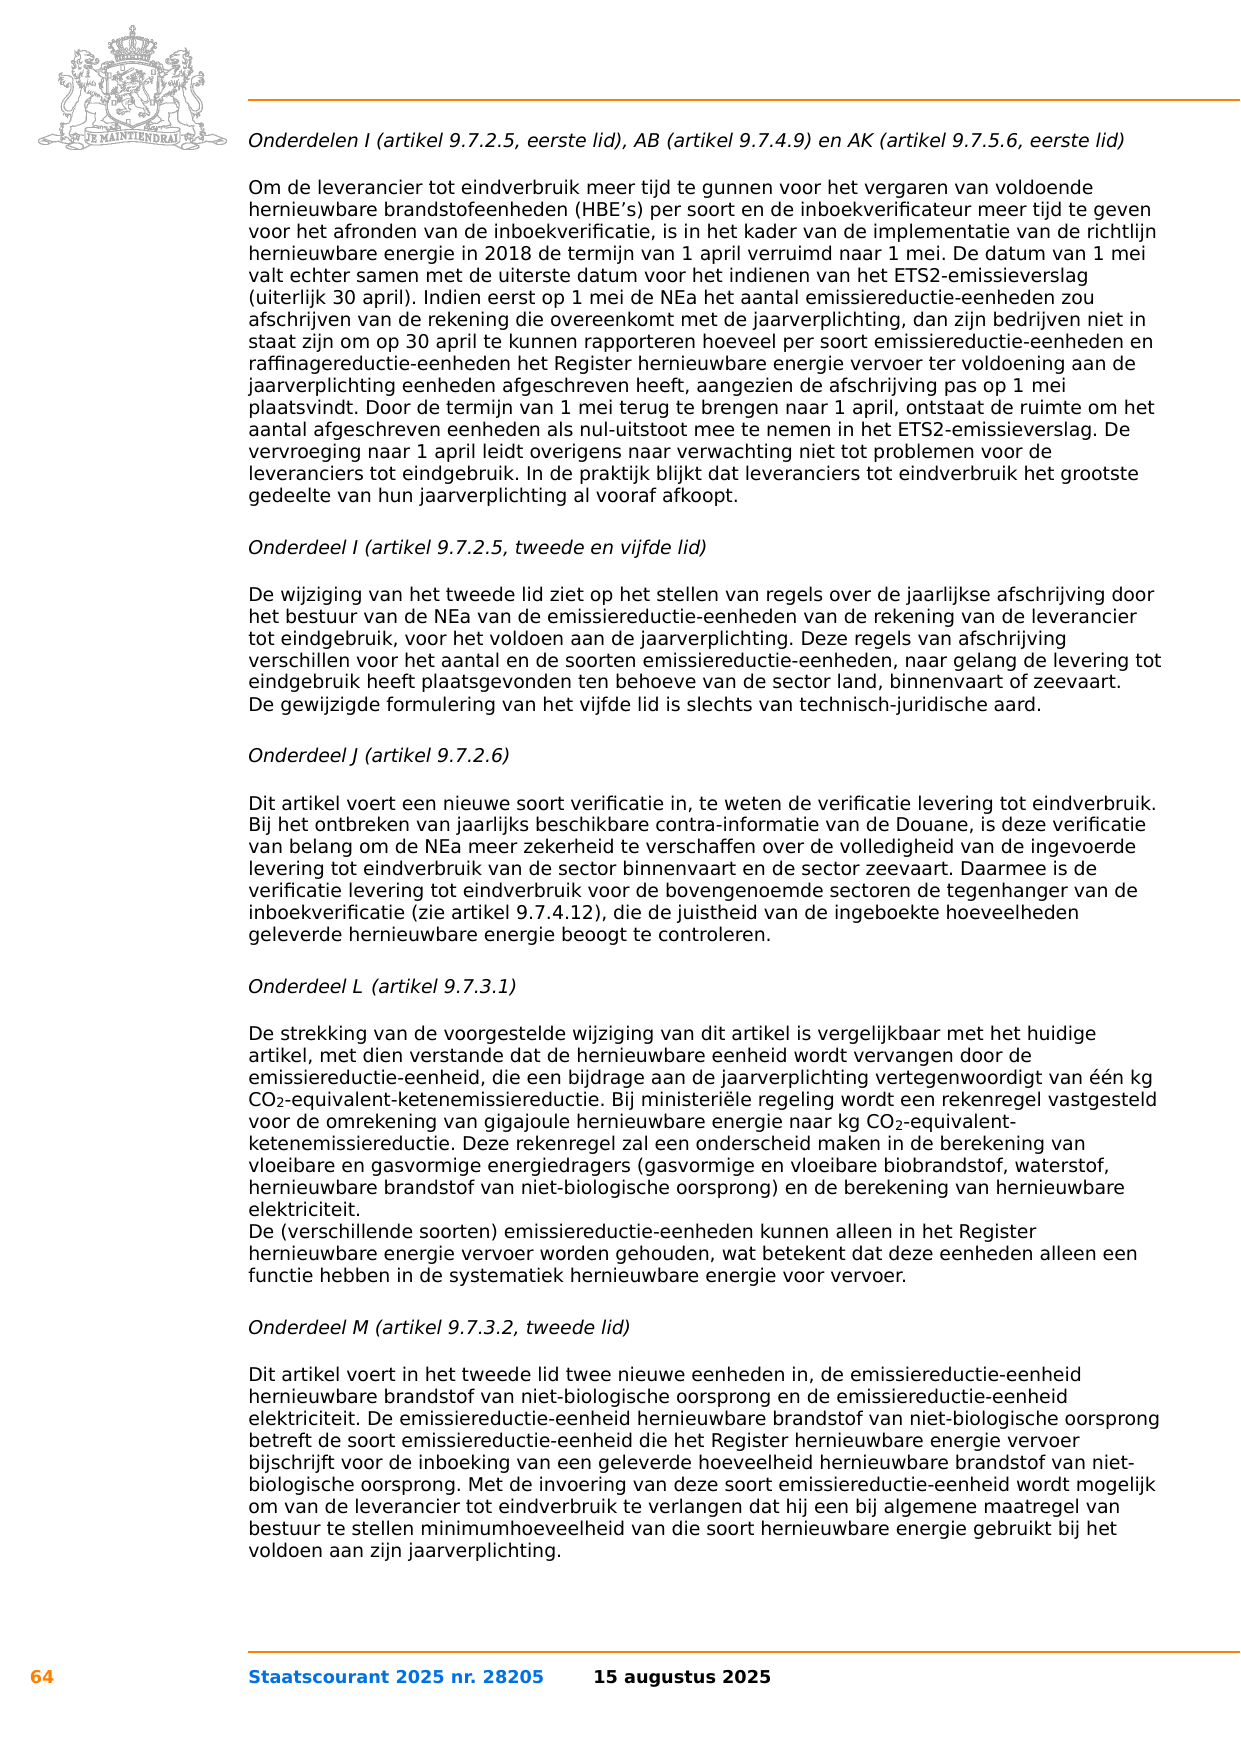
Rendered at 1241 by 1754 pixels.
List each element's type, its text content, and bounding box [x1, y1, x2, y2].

subtitle Onderdeel J (artikel 9.7.2.6) [248, 745, 1163, 767]
subtitle Onderdeel M (artikel 9.7.3.2, tweede lid) [248, 1317, 1163, 1339]
text De gewijzigde formulering van het vijfde lid is slechts van technisch-juridische aard. [248, 693, 1163, 715]
text De wijziging van het tweede lid ziet op het stellen van regels over de jaarlijkse afschrijving door het bestuur van de NEa van de emissiereductie-eenheden van de rekening van de leverancier tot eindgebruik, voor het voldoen aan de jaarverplichting. Deze regels van afschrijving verschillen voor het aantal en de soorten emissiereductie-eenheden, naar gelang de levering tot eindgebruik heeft plaatsgevonden ten behoeve van de sector land, binnenvaart of zeevaart. [248, 583, 1163, 693]
subtitle Onderdeel I (artikel 9.7.2.5, tweede en vijfde lid) [248, 537, 1163, 558]
text De (verschillende soorten) emissiereductie-eenheden kunnen alleen in het Register hernieuwbare energie vervoer worden gehouden, wat betekent dat deze eenheden alleen een functie hebben in de systematiek hernieuwbare energie voor vervoer. [248, 1221, 1163, 1287]
subtitle Onderdelen I (artikel 9.7.2.5, eerste lid), AB (artikel 9.7.4.9) en AK (artikel 9.7.5.6, eerste lid) [248, 130, 1163, 152]
text De strekking van de voorgestelde wijziging van dit artikel is vergelijkbaar met het huidige artikel, met dien verstande dat de hernieuwbare eenheid wordt vervangen door de emissiereductie-eenheid, die een bijdrage aan de jaarverplichting vertegenwoordigt van één kg CO2-equivalent-ketenemissiereductie. Bij ministeriële regeling wordt een rekenregel vastgesteld voor de omrekening van gigajoule hernieuwbare energie naar kg CO2-equivalent-ketenemissiereductie. Deze rekenregel zal een onderscheid maken in de berekening van vloeibare en gasvormige energiedragers (gasvormige en vloeibare biobrandstof, waterstof, hernieuwbare brandstof van niet-biologische oorsprong) en de berekening van hernieuwbare elektriciteit. [248, 1023, 1163, 1221]
text Dit artikel voert een nieuwe soort verificatie in, te weten de verificatie levering tot eindverbruik. Bij het ontbreken van jaarlijks beschikbare contra-informatie van de Douane, is deze verificatie van belang om de NEa meer zekerheid te verschaffen over de volledigheid van de ingevoerde levering tot eindverbruik van de sector binnenvaart en de sector zeevaart. Daarmee is de verificatie levering tot eindverbruik voor de bovengenoemde sectoren de tegenhanger van de inboekverificatie (zie artikel 9.7.4.12), die de juistheid van de ingeboekte hoeveelheden geleverde hernieuwbare energie beoogt te controleren. [248, 792, 1163, 946]
text Om de leverancier tot eindverbruik meer tijd te gunnen voor het vergaren van voldoende hernieuwbare brandstofeenheden (HBE’s) per soort en de inboekverificateur meer tijd te geven voor het afronden van de inboekverificatie, is in het kader van de implementatie van de richtlijn hernieuwbare energie in 2018 de termijn van 1 april verruimd naar 1 mei. De datum van 1 mei valt echter samen met de uiterste datum voor het indienen van het ETS2-emissieverslag (uiterlijk 30 april). Indien eerst op 1 mei de NEa het aantal emissiereductie-eenheden zou afschrijven van de rekening die overeenkomt met de jaarverplichting, dan zijn bedrijven niet in staat zijn om op 30 april te kunnen rapporteren hoeveel per soort emissiereductie-eenheden en raffinagereductie-eenheden het Register hernieuwbare energie vervoer ter voldoening aan de jaarverplichting eenheden afgeschreven heeft, aangezien de afschrijving pas op 1 mei plaatsvindt. Door de termijn van 1 mei terug te brengen naar 1 april, ontstaat de ruimte om het aantal afgeschreven eenheden als nul-uitstoot mee te nemen in het ETS2-emissieverslag. De vervroeging naar 1 april leidt overigens naar verwachting niet tot problemen voor de leveranciers tot eindgebruik. In de praktijk blijkt dat leveranciers tot eindverbruik het grootste gedeelte van hun jaarverplichting al vooraf afkoopt. [248, 177, 1163, 507]
text Dit artikel voert in het tweede lid twee nieuwe eenheden in, de emissiereductie-eenheid hernieuwbare brandstof van niet-biologische oorsprong en de emissiereductie-eenheid elektriciteit. De emissiereductie-eenheid hernieuwbare brandstof van niet-biologische oorsprong betreft de soort emissiereductie-eenheid die het Register hernieuwbare energie vervoer bijschrijft voor de inboeking van een geleverde hoeveelheid hernieuwbare brandstof van niet-biologische oorsprong. Met de invoering van deze soort emissiereductie-eenheid wordt mogelijk om van de leverancier tot eindverbruik te verlangen dat hij een bij algemene maatregel van bestuur te stellen minimumhoeveelheid van die soort hernieuwbare energie gebruikt bij het voldoen aan zijn jaarverplichting. [248, 1364, 1163, 1562]
subtitle Onderdeel L (artikel 9.7.3.1) [248, 976, 1163, 998]
picture [38, 25, 227, 150]
